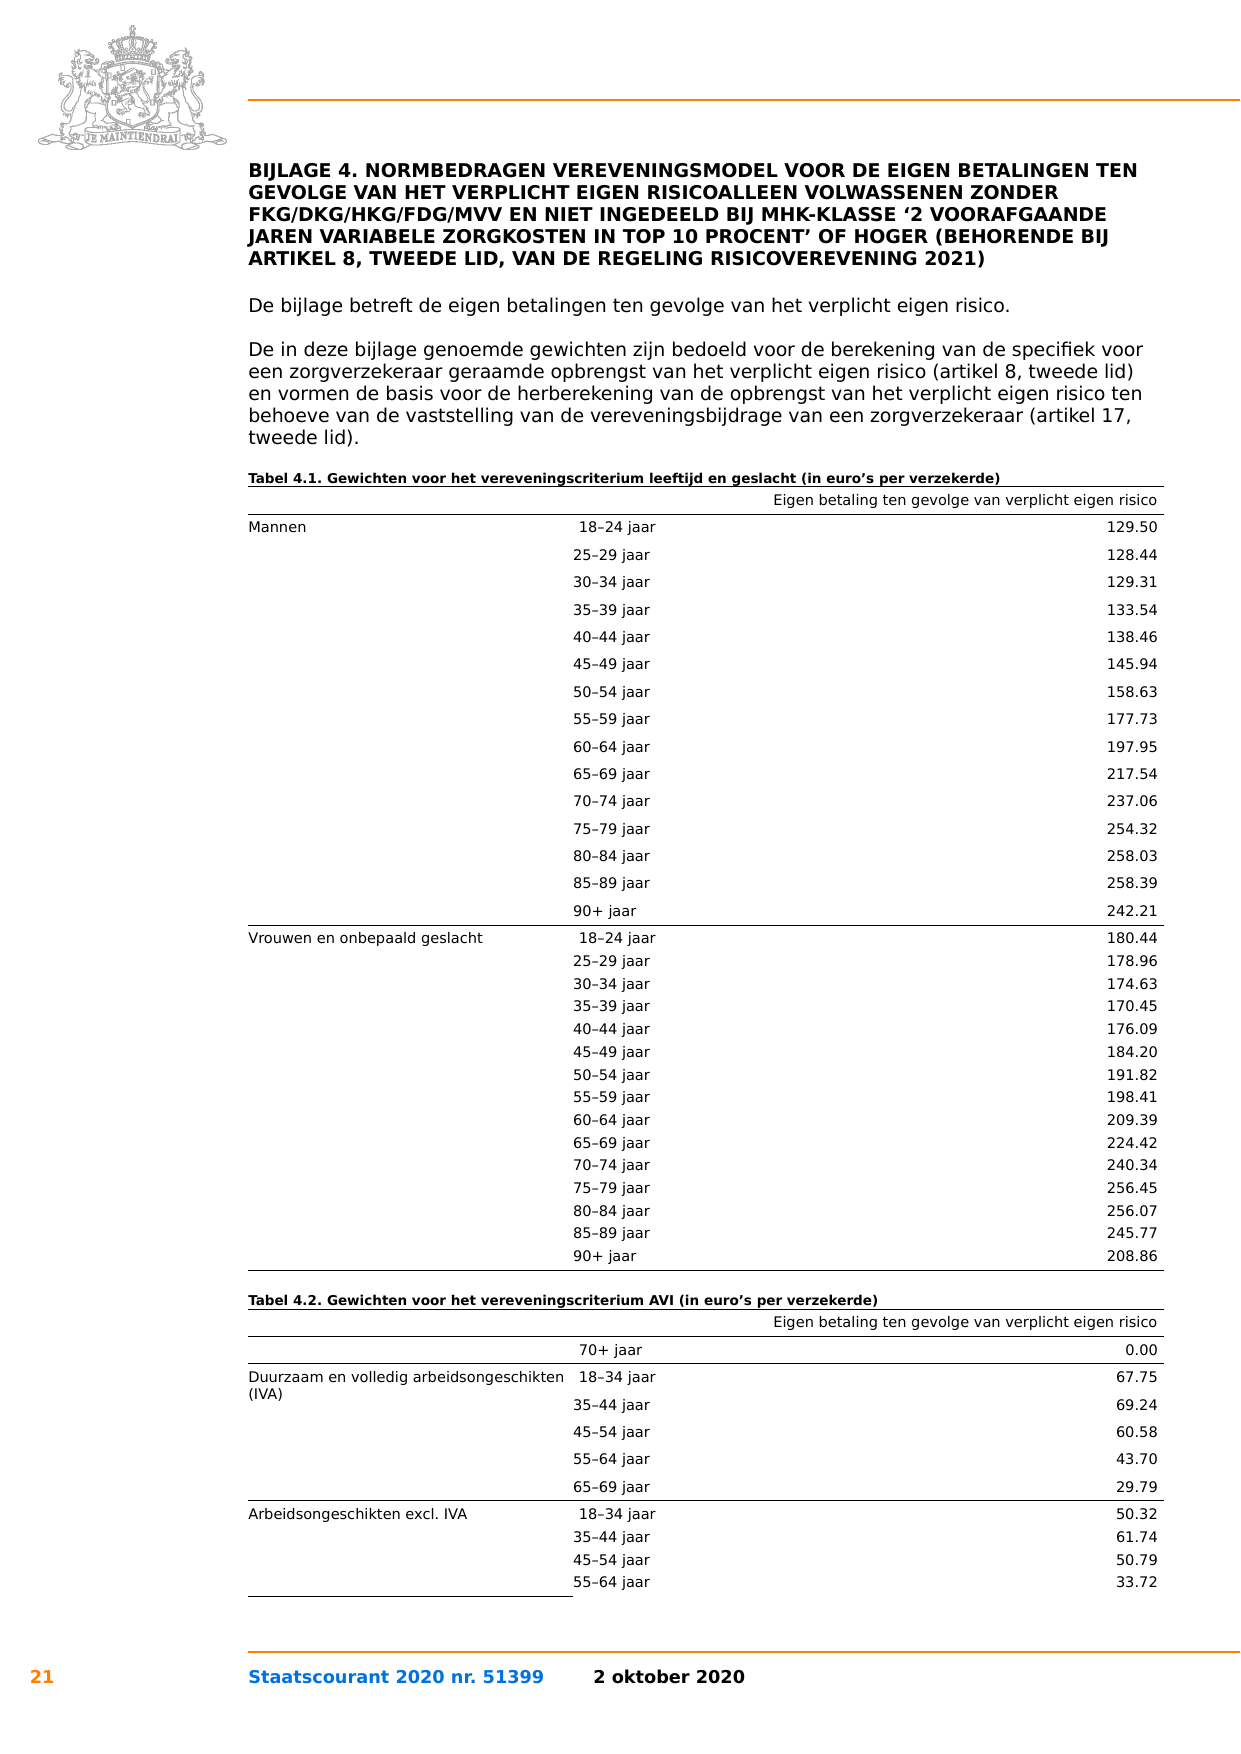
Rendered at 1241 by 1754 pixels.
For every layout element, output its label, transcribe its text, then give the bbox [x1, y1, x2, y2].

table_cell 245.77 [757, 1224, 1163, 1247]
table_cell 40–44 jaar [573, 1020, 757, 1043]
table_cell 224.42 [757, 1134, 1163, 1156]
table_cell Vrouwen en onbepaald geslacht [248, 926, 573, 1270]
table_cell 128.44 [757, 541, 1163, 568]
table_cell 258.39 [757, 870, 1163, 897]
table_cell 18–24 jaar [573, 926, 757, 952]
table_cell 55–64 jaar [573, 1445, 757, 1473]
table_cell 55–64 jaar [573, 1573, 757, 1596]
table_cell 70+ jaar [573, 1337, 757, 1363]
table_cell 18–34 jaar [573, 1364, 757, 1391]
table_cell 45–54 jaar [573, 1418, 757, 1445]
table_cell 50–54 jaar [573, 1065, 757, 1088]
table_cell 145.94 [757, 651, 1163, 678]
table_cell 180.44 [757, 926, 1163, 952]
table_cell 184.20 [757, 1043, 1163, 1065]
table_cell 18–24 jaar [573, 515, 757, 541]
table_cell 256.07 [757, 1202, 1163, 1224]
table_cell 25–29 jaar [573, 541, 757, 568]
table_cell 138.46 [757, 623, 1163, 651]
table_cell 178.96 [757, 952, 1163, 974]
table_cell 45–54 jaar [573, 1550, 757, 1573]
picture [38, 25, 227, 150]
table_cell 65–69 jaar [573, 1134, 757, 1156]
table_cell 60–64 jaar [573, 1111, 757, 1133]
table_cell 50–54 jaar [573, 678, 757, 705]
table_cell [573, 487, 757, 513]
table_cell 176.09 [757, 1020, 1163, 1043]
table_cell 55–59 jaar [573, 705, 757, 733]
table_cell 170.45 [757, 997, 1163, 1020]
table_cell 35–44 jaar [573, 1391, 757, 1418]
table_cell 80–84 jaar [573, 842, 757, 870]
table_cell 75–79 jaar [573, 815, 757, 842]
table_cell 133.54 [757, 596, 1163, 623]
table_cell 174.63 [757, 975, 1163, 997]
table_cell 55–59 jaar [573, 1088, 757, 1111]
table_cell 254.32 [757, 815, 1163, 842]
table_cell 35–39 jaar [573, 596, 757, 623]
table_cell 18–34 jaar [573, 1501, 757, 1528]
table_cell 198.41 [757, 1088, 1163, 1111]
table_cell 80–84 jaar [573, 1202, 757, 1224]
table_cell 258.03 [757, 842, 1163, 870]
table_cell 35–44 jaar [573, 1528, 757, 1550]
table_cell [573, 1310, 757, 1336]
table_cell 191.82 [757, 1065, 1163, 1088]
subtitle BIJLAGE 4. NORMBEDRAGEN VEREVENINGSMODEL VOOR DE EIGEN BETALINGEN TEN GEVOLGE VAN HET VERPLICHT EIGEN RISICOALLEEN VOLWASSENEN ZONDER FKG/DKG/HKG/FDG/MVV EN NIET INGEDEELD BIJ MHK-KLASSE ‘2 VOORAFGAANDE JAREN VARIABELE ZORGKOSTEN IN TOP 10 PROCENT’ OF HOGER (BEHORENDE BIJ ARTIKEL 8, TWEEDE LID, VAN DE REGELING RISICOVEREVENING 2021) [248, 160, 1163, 270]
table_cell 45–49 jaar [573, 1043, 757, 1065]
table_cell 209.39 [757, 1111, 1163, 1133]
table_cell 35–39 jaar [573, 997, 757, 1020]
table_cell 237.06 [757, 788, 1163, 815]
table_cell 90+ jaar [573, 897, 757, 924]
table_cell Duurzaam en volledig arbeidsongeschikten (IVA) [248, 1364, 573, 1500]
table_cell 50.32 [757, 1501, 1163, 1528]
table_cell 65–69 jaar [573, 760, 757, 787]
table_cell Eigen betaling ten gevolge van verplicht eigen risico [757, 487, 1163, 513]
text De in deze bijlage genoemde gewichten zijn bedoeld voor de berekening van de specifiek voor een zorgverzekeraar geraamde opbrengst van het verplicht eigen risico (artikel 8, tweede lid) en vormen de basis voor de herberekening van de opbrengst van het verplicht eigen risico ten behoeve van de vaststelling van de vereveningsbijdrage van een zorgverzekeraar (artikel 17, tweede lid). [248, 339, 1163, 448]
table_cell 60–64 jaar [573, 733, 757, 760]
table_cell 33.72 [757, 1573, 1163, 1596]
table_cell 85–89 jaar [573, 870, 757, 897]
table_header Tabel 4.1. Gewichten voor het vereveningscriterium leeftijd en geslacht (in euro’s per verzekerde) [248, 470, 1163, 486]
table_cell 43.70 [757, 1445, 1163, 1473]
table_cell 129.31 [757, 568, 1163, 596]
table_cell 256.45 [757, 1179, 1163, 1202]
table_cell 197.95 [757, 733, 1163, 760]
table_cell 60.58 [757, 1418, 1163, 1445]
table_cell 65–69 jaar [573, 1473, 757, 1500]
table_cell 242.21 [757, 897, 1163, 924]
table_cell [248, 1337, 573, 1363]
table_cell Arbeidsongeschikten excl. IVA [248, 1501, 573, 1596]
table_cell 45–49 jaar [573, 651, 757, 678]
table_cell 217.54 [757, 760, 1163, 787]
table_cell 30–34 jaar [573, 975, 757, 997]
table_cell 158.63 [757, 678, 1163, 705]
table_header Tabel 4.2. Gewichten voor het vereveningscriterium AVI (in euro’s per verzekerde) [248, 1293, 1163, 1308]
table_cell 40–44 jaar [573, 623, 757, 651]
table_cell 75–79 jaar [573, 1179, 757, 1202]
table_cell 208.86 [757, 1247, 1163, 1270]
table_cell Eigen betaling ten gevolge van verplicht eigen risico [757, 1310, 1163, 1336]
table_cell 90+ jaar [573, 1247, 757, 1270]
table_cell 240.34 [757, 1156, 1163, 1179]
table_cell 50.79 [757, 1550, 1163, 1573]
table_cell 129.50 [757, 515, 1163, 541]
table_cell 0.00 [757, 1337, 1163, 1363]
table_cell 85–89 jaar [573, 1224, 757, 1247]
table_cell 25–29 jaar [573, 952, 757, 974]
table_cell 67.75 [757, 1364, 1163, 1391]
table_cell 29.79 [757, 1473, 1163, 1500]
table_cell 61.74 [757, 1528, 1163, 1550]
table_cell 69.24 [757, 1391, 1163, 1418]
table_cell 177.73 [757, 705, 1163, 733]
table_cell 70–74 jaar [573, 788, 757, 815]
table_cell 70–74 jaar [573, 1156, 757, 1179]
table_cell [248, 1310, 573, 1336]
table_cell [248, 487, 573, 513]
text De bijlage betreft de eigen betalingen ten gevolge van het verplicht eigen risico. [248, 295, 1163, 317]
table_cell 30–34 jaar [573, 568, 757, 596]
table_cell Mannen [248, 515, 573, 924]
